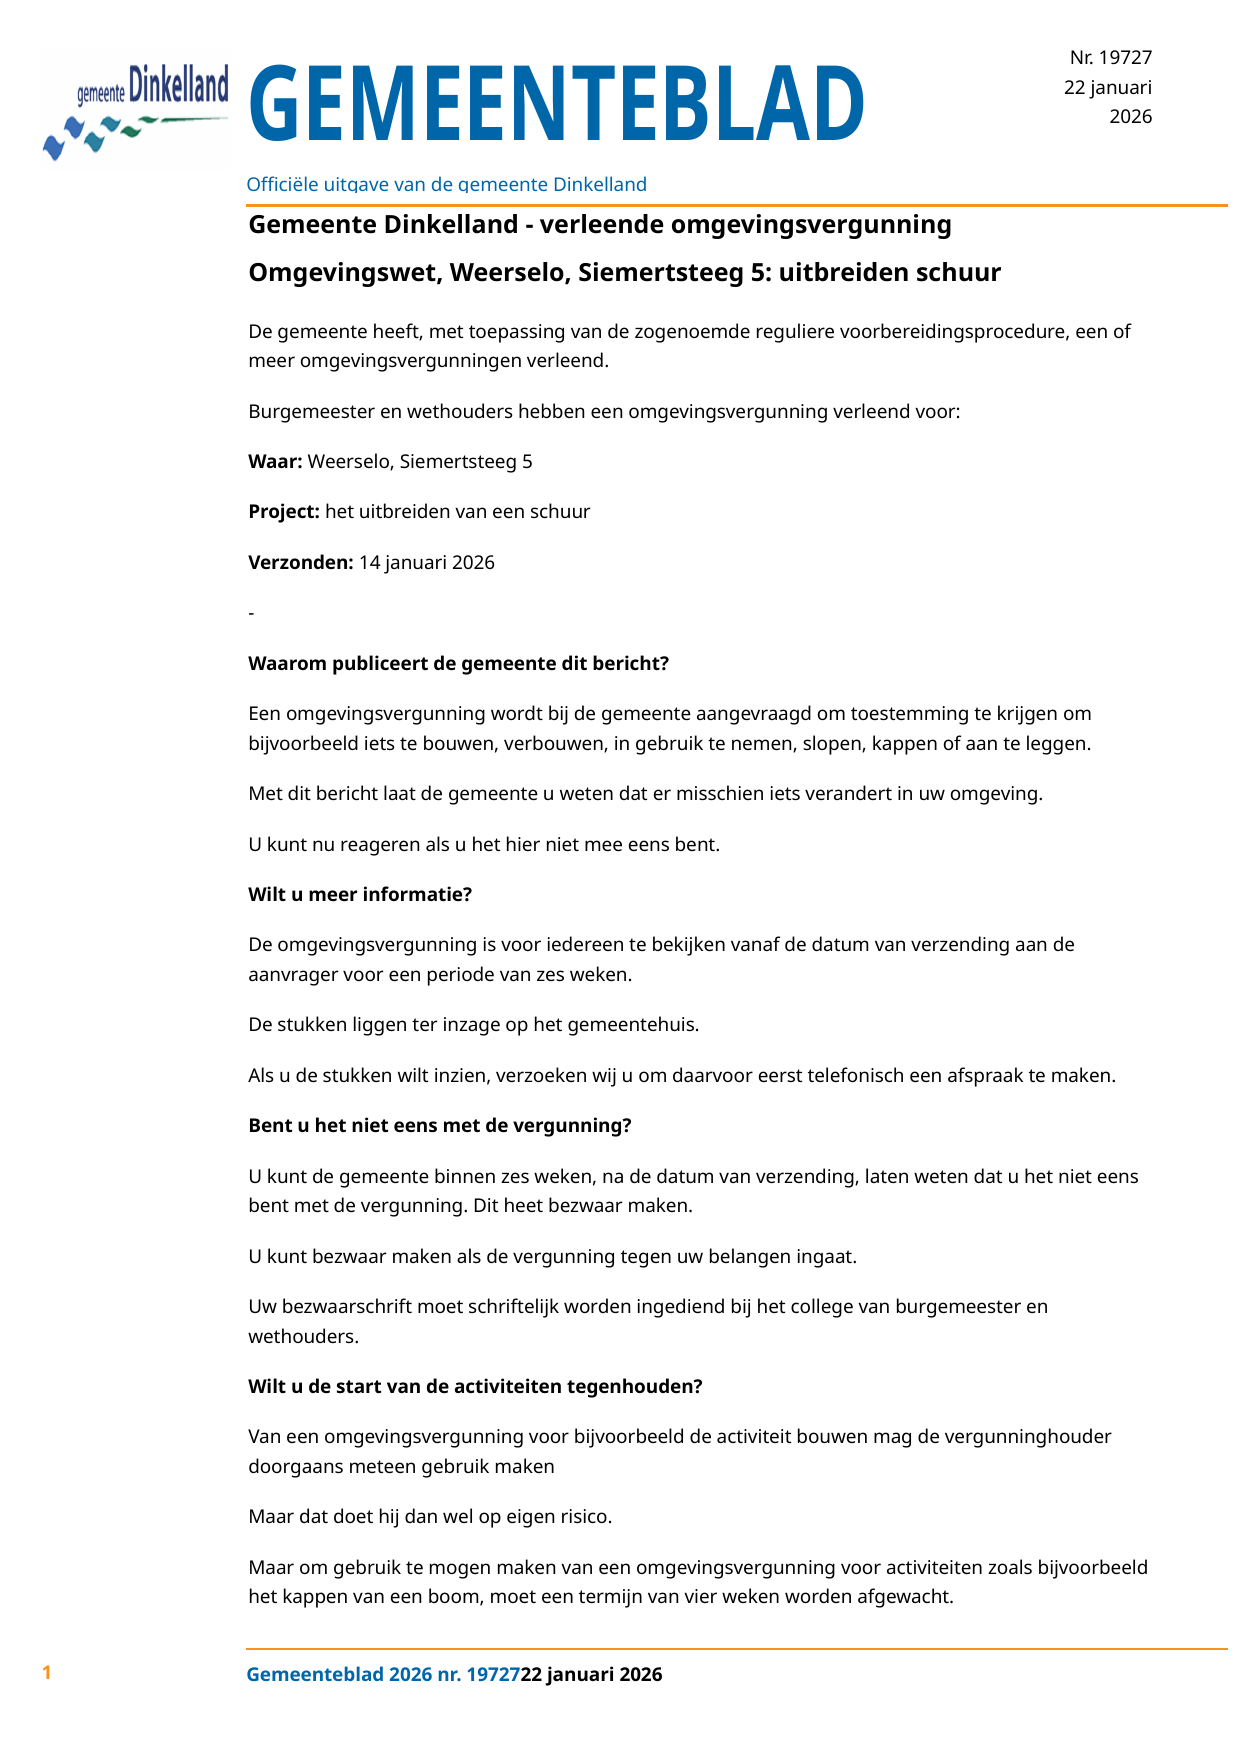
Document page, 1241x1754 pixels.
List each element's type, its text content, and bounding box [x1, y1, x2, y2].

text Waarom publiceert de gemeente dit bericht? [248, 650, 1152, 676]
text Van een omgevingsvergunning voor bijvoorbeeld de activiteit bouwen mag de vergunninghouder doorgaans meteen gebruik maken [248, 1424, 1152, 1479]
text Burgemeester en wethouders hebben een omgevingsvergunning verleend voor: [248, 398, 1152, 424]
text Maar dat doet hij dan wel op eigen risico. [248, 1504, 1152, 1529]
picture [41, 47, 231, 172]
text De stukken liggen ter inzage op het gemeentehuis. [248, 1012, 1152, 1037]
text Verzonden: 14 januari 2026 [248, 549, 1152, 575]
text Maar om gebruik te mogen maken van een omgevingsvergunning voor activiteiten zoals bijvoorbeeld het kappen van een boom, moet een termijn van vier weken worden afgewacht. [248, 1554, 1152, 1609]
text Waar: Weerselo, Siemertsteeg 5 [248, 448, 1152, 474]
text - [248, 599, 1152, 625]
text Als u de stukken wilt inzien, verzoeken wij u om daarvoor eerst telefonisch een afspraak te maken. [248, 1062, 1152, 1088]
text Uw bezwaarschrift moet schriftelijk worden ingediend bij het college van burgemeester en wethouders. [248, 1293, 1152, 1349]
text Wilt u meer informatie? [248, 881, 1152, 907]
text U kunt nu reageren als u het hier niet mee eens bent. [248, 831, 1152, 857]
text U kunt de gemeente binnen zes weken, na de datum van verzending, laten weten dat u het niet eens bent met de vergunning. Dit heet bezwaar maken. [248, 1163, 1152, 1218]
text Wilt u de start van de activiteiten tegenhouden? [248, 1373, 1152, 1399]
text De gemeente heeft, met toepassing van de zogenoemde reguliere voorbereidingsprocedure, een of meer omgevingsvergunningen verleend. [248, 318, 1152, 373]
text U kunt bezwaar maken als de vergunning tegen uw belangen ingaat. [248, 1243, 1152, 1269]
text Een omgevingsvergunning wordt bij de gemeente aangevraagd om toestemming te krijgen om bijvoorbeeld iets te bouwen, verbouwen, in gebruik te nemen, slopen, kappen of aan te leggen. [248, 700, 1152, 756]
text De omgevingsvergunning is voor iedereen te bekijken vanaf de datum van verzending aan de aanvrager voor een periode van zes weken. [248, 932, 1152, 987]
text Bent u het niet eens met de vergunning? [248, 1112, 1152, 1138]
text Met dit bericht laat de gemeente u weten dat er misschien iets verandert in uw omgeving. [248, 780, 1152, 806]
text Project: het uitbreiden van een schuur [248, 499, 1152, 524]
text Gemeente Dinkelland - verleende omgevingsvergunning Omgevingswet, Weerselo, Siemertsteeg 5: uitbreiden schuur [248, 207, 1152, 288]
